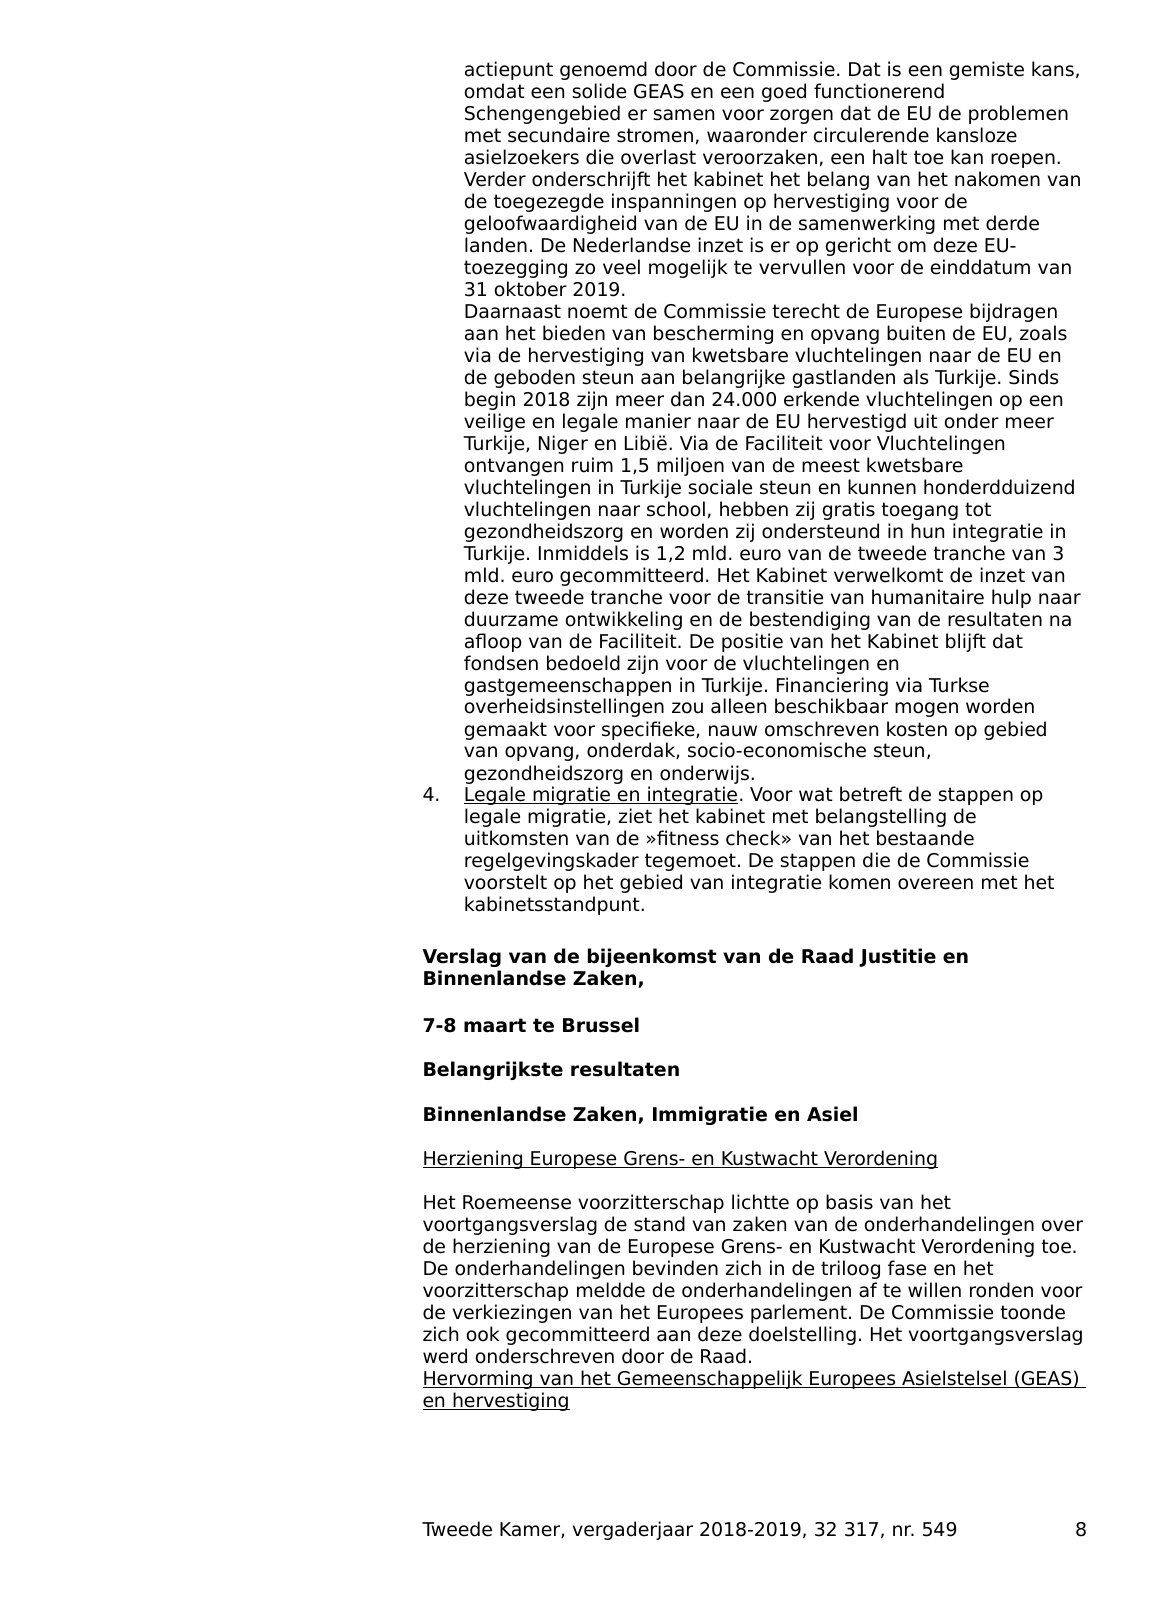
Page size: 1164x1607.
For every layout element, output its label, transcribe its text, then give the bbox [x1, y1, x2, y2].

text Daarnaast noemt de Commissie terecht de Europese bijdragen aan het bieden van bescherming en opvang buiten de EU, zoals via de hervestiging van kwetsbare vluchtelingen naar de EU en de geboden steun aan belangrijke gastlanden als Turkije. Sinds begin 2018 zijn meer dan 24.000 erkende vluchtelingen op een veilige en legale manier naar de EU hervestigd uit onder meer Turkije, Niger en Libië. Via de Faciliteit voor Vluchtelingen ontvangen ruim 1,5 miljoen van de meest kwetsbare vluchtelingen in Turkije sociale steun en kunnen honderdduizend vluchtelingen naar school, hebben zij gratis toegang tot gezondheidszorg en worden zij ondersteund in hun integratie in Turkije. Inmiddels is 1,2 mld. euro van de tweede tranche van 3 mld. euro gecommitteerd. Het Kabinet verwelkomt de inzet van deze tweede tranche voor de transitie van humanitaire hulp naar duurzame ontwikkeling en de bestendiging van de resultaten na afloop van de Faciliteit. De positie van het Kabinet blijft dat fondsen bedoeld zijn voor de vluchtelingen en gastgemeenschappen in Turkije. Financiering via Turkse overheidsinstellingen zou alleen beschikbaar mogen worden gemaakt voor specifieke, nauw omschreven kosten op gebied van opvang, onderdak, socio-economische steun, gezondheidszorg en onderwijs. [464, 301, 1087, 784]
subtitle Herziening Europese Grens- en Kustwacht Verordening [422, 1148, 1087, 1170]
text Hervorming van het Gemeenschappelijk Europees Asielstelsel (GEAS) en hervestiging [422, 1368, 1087, 1412]
text 4. Legale migratie en integratie. Voor wat betreft de stappen op legale migratie, ziet het kabinet met belangstelling de uitkomsten van de »fitness check» van het bestaande regelgevingskader tegemoet. De stappen die de Commissie voorstelt op het gebied van integratie komen overeen met het kabinetsstandpunt. [422, 784, 1087, 916]
subtitle Belangrijkste resultaten [422, 1059, 1087, 1081]
text Het Roemeense voorzitterschap lichtte op basis van het voortgangsverslag de stand van zaken van de onderhandelingen over de herziening van de Europese Grens- en Kustwacht Verordening toe. De onderhandelingen bevinden zich in de triloog fase en het voorzitterschap meldde de onderhandelingen af te willen ronden voor de verkiezingen van het Europees parlement. De Commissie toonde zich ook gecommitteerd aan deze doelstelling. Het voortgangsverslag werd onderschreven door de Raad. [422, 1192, 1087, 1368]
subtitle Verslag van de bijeenkomst van de Raad Justitie en Binnenlandse Zaken, [422, 946, 1087, 990]
subtitle Binnenlandse Zaken, Immigratie en Asiel [422, 1103, 1087, 1126]
text 7-8 maart te Brussel [422, 1015, 1087, 1037]
text actiepunt genoemd door de Commissie. Dat is een gemiste kans, omdat een solide GEAS en een goed functionerend Schengengebied er samen voor zorgen dat de EU de problemen met secundaire stromen, waaronder circulerende kansloze asielzoekers die overlast veroorzaken, een halt toe kan roepen. Verder onderschrijft het kabinet het belang van het nakomen van de toegezegde inspanningen op hervestiging voor de geloofwaardigheid van de EU in de samenwerking met derde landen. De Nederlandse inzet is er op gericht om deze EU-toezegging zo veel mogelijk te vervullen voor de einddatum van 31 oktober 2019. [422, 59, 1087, 301]
